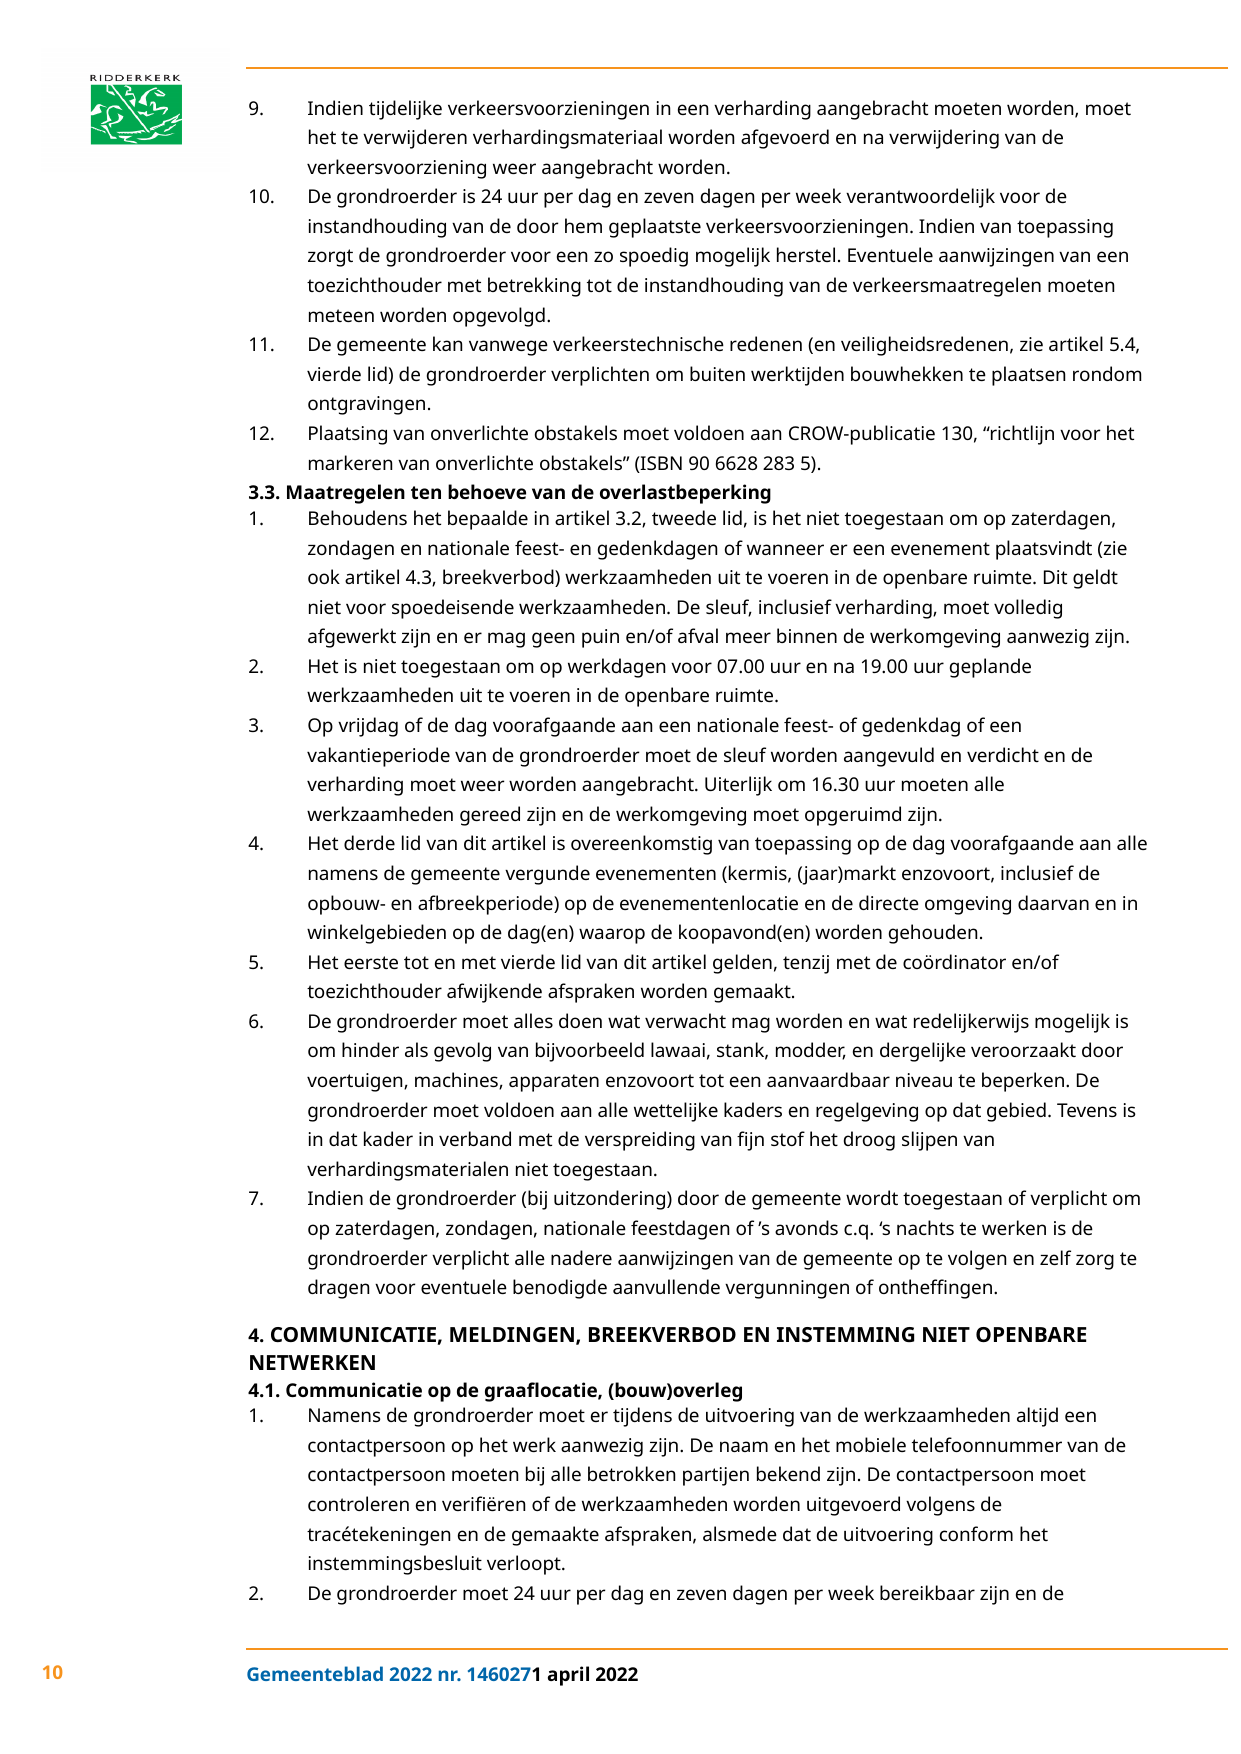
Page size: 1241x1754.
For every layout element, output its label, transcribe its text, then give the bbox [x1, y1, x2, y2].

list Het derde lid van dit artikel is overeenkomstig van toepassing op de dag voorafgaande aan alle namens de gemeente vergunde evenementen (kermis, (jaar)markt enzovoort, inclusief de opbouw- en afbreekperiode) op de evenementenlocatie en de directe omgeving daarvan en in winkelgebieden op de dag(en) waarop de koopavond(en) worden gehouden. [248, 831, 1152, 945]
list Plaatsing van onverlichte obstakels moet voldoen aan CROW-publicatie 130, “richtlijn voor het markeren van onverlichte obstakels” (ISBN 90 6628 283 5). [248, 420, 1152, 476]
picture [41, 47, 231, 172]
text 4.1. Communicatie op de graaflocatie, (bouw)overleg [248, 1377, 1152, 1402]
list Op vrijdag of de dag voorafgaande aan een nationale feest- of gedenkdag of een vakantieperiode van de grondroerder moet de sleuf worden aangevuld en verdicht en de verharding moet weer worden aangebracht. Uiterlijk om 16.30 uur moeten alle werkzaamheden gereed zijn en de werkomgeving moet opgeruimd zijn. [248, 712, 1152, 827]
list Namens de grondroerder moet er tijdens de uitvoering van de werkzaamheden altijd een contactpersoon op het werk aanwezig zijn. De naam en het mobiele telefoonnummer van de contactpersoon moeten bij alle betrokken partijen bekend zijn. De contactpersoon moet controleren en verifiëren of de werkzaamheden worden uitgevoerd volgens de tracétekeningen en de gemaakte afspraken, alsmede dat de uitvoering conform het instemmingsbesluit verloopt. [248, 1402, 1152, 1576]
list Het eerste tot en met vierde lid van dit artikel gelden, tenzij met de coördinator en/of toezichthouder afwijkende afspraken worden gemaakt. [248, 949, 1152, 1004]
list De grondroerder moet 24 uur per dag en zeven dagen per week bereikbaar zijn en de [248, 1580, 1152, 1606]
list De gemeente kan vanwege verkeerstechnische redenen (en veiligheidsredenen, zie artikel 5.4, vierde lid) de grondroerder verplichten om buiten werktijden bouwhekken te plaatsen rondom ontgravingen. [248, 331, 1152, 416]
list Het is niet toegestaan om op werkdagen voor 07.00 uur en na 19.00 uur geplande werkzaamheden uit te voeren in de openbare ruimte. [248, 653, 1152, 708]
list Indien de grondroerder (bij uitzondering) door de gemeente wordt toegestaan of verplicht om op zaterdagen, zondagen, nationale feestdagen of ’s avonds c.q. ‘s nachts te werken is de grondroerder verplicht alle nadere aanwijzingen van de gemeente op te volgen en zelf zorg te dragen voor eventuele benodigde aanvullende vergunningen of ontheffingen. [248, 1186, 1152, 1300]
list Indien tijdelijke verkeersvoorzieningen in een verharding aangebracht moeten worden, moet het te verwijderen verhardingsmateriaal worden afgevoerd en na verwijdering van de verkeersvoorziening weer aangebracht worden. [248, 95, 1152, 180]
text 4. COMMUNICATIE, MELDINGEN, BREEKVERBOD EN INSTEMMING NIET OPENBARE NETWERKEN [248, 1320, 1152, 1377]
text 3.3. Maatregelen ten behoeve van de overlastbeperking [248, 479, 1152, 505]
list Behoudens het bepaalde in artikel 3.2, tweede lid, is het niet toegestaan om op zaterdagen, zondagen en nationale feest- en gedenkdagen of wanneer er een evenement plaatsvindt (zie ook artikel 4.3, breekverbod) werkzaamheden uit te voeren in de openbare ruimte. Dit geldt niet voor spoedeisende werkzaamheden. De sleuf, inclusief verharding, moet volledig afgewerkt zijn en er mag geen puin en/of afval meer binnen de werkomgeving aanwezig zijn. [248, 505, 1152, 649]
list De grondroerder is 24 uur per dag en zeven dagen per week verantwoordelijk voor de instandhouding van de door hem geplaatste verkeersvoorzieningen. Indien van toepassing zorgt de grondroerder voor een zo spoedig mogelijk herstel. Eventuele aanwijzingen van een toezichthouder met betrekking tot de instandhouding van de verkeersmaatregelen moeten meteen worden opgevolgd. [248, 183, 1152, 328]
list De grondroerder moet alles doen wat verwacht mag worden en wat redelijkerwijs mogelijk is om hinder als gevolg van bijvoorbeeld lawaai, stank, modder, en dergelijke veroorzaakt door voertuigen, machines, apparaten enzovoort tot een aanvaardbaar niveau te beperken. De grondroerder moet voldoen aan alle wettelijke kaders en regelgeving op dat gebied. Tevens is in dat kader in verband met de verspreiding van fijn stof het droog slijpen van verhardingsmaterialen niet toegestaan. [248, 1008, 1152, 1182]
